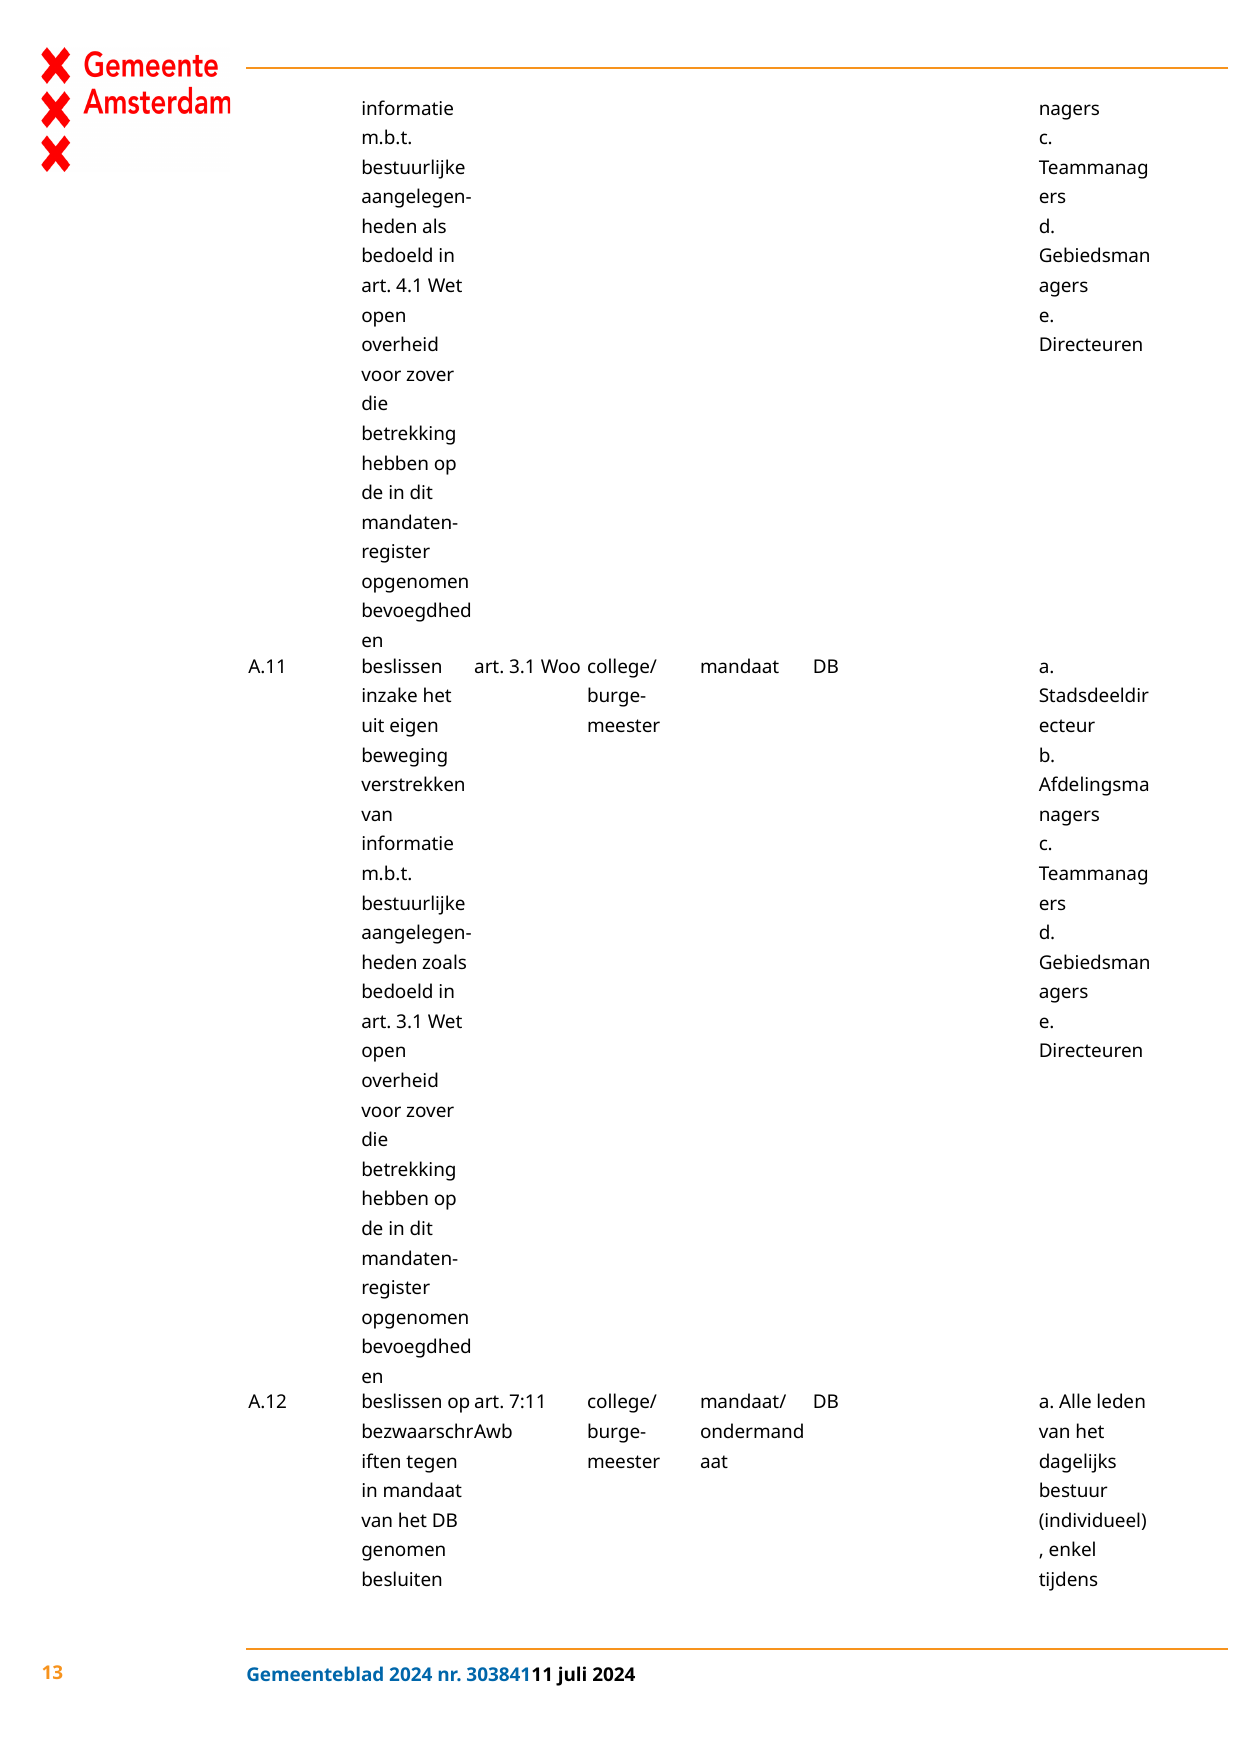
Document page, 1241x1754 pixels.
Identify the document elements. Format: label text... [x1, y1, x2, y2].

table_cell [926, 95, 1038, 653]
table_cell art. 7:11 Awb [474, 1389, 587, 1592]
table_cell informatie m.b.t. bestuurlijke aangelegen-heden als bedoeld in art. 4.1 Wet open overheid voor zover die betrekking hebben op de in dit mandaten-register opgenomen bevoegdheden [361, 95, 474, 653]
table_cell college/ burge-meester [587, 653, 700, 1389]
table_cell [587, 95, 700, 653]
table_cell nagers c. Teammanagers d. Gebiedsmanagers e. Directeuren [1039, 95, 1152, 653]
table_cell [926, 653, 1038, 1389]
table_cell a. Stadsdeeldirecteur b. Afdelingsmanagers c. Teammanagers d. Gebiedsmanagers e. Directeuren [1039, 653, 1152, 1389]
table_cell beslissen op bezwaarschriften tegen in mandaat van het DB genomen besluiten [361, 1389, 474, 1592]
table_cell [474, 95, 587, 653]
table_cell college/ burge-meester [587, 1389, 700, 1592]
table_cell art. 3.1 Woo [474, 653, 587, 1389]
table_cell DB [813, 1389, 926, 1592]
table_cell beslissen inzake het uit eigen beweging verstrekken van informatie m.b.t. bestuurlijke aangelegen-heden zoals bedoeld in art. 3.1 Wet open overheid voor zover die betrekking hebben op de in dit mandaten-register opgenomen bevoegdheden [361, 653, 474, 1389]
table_cell mandaat [700, 653, 813, 1389]
table_cell A.12 [248, 1389, 361, 1592]
table_cell DB [813, 653, 926, 1389]
table_cell A.11 [248, 653, 361, 1389]
table_cell a. Alle leden van het dagelijks bestuur (individueel), enkel tijdens [1039, 1389, 1152, 1592]
table_cell [813, 95, 926, 653]
table_cell [926, 1389, 1038, 1592]
table_cell [248, 95, 361, 653]
table_cell [700, 95, 813, 653]
table_cell mandaat/ ondermandaat [700, 1389, 813, 1592]
picture [41, 47, 231, 172]
